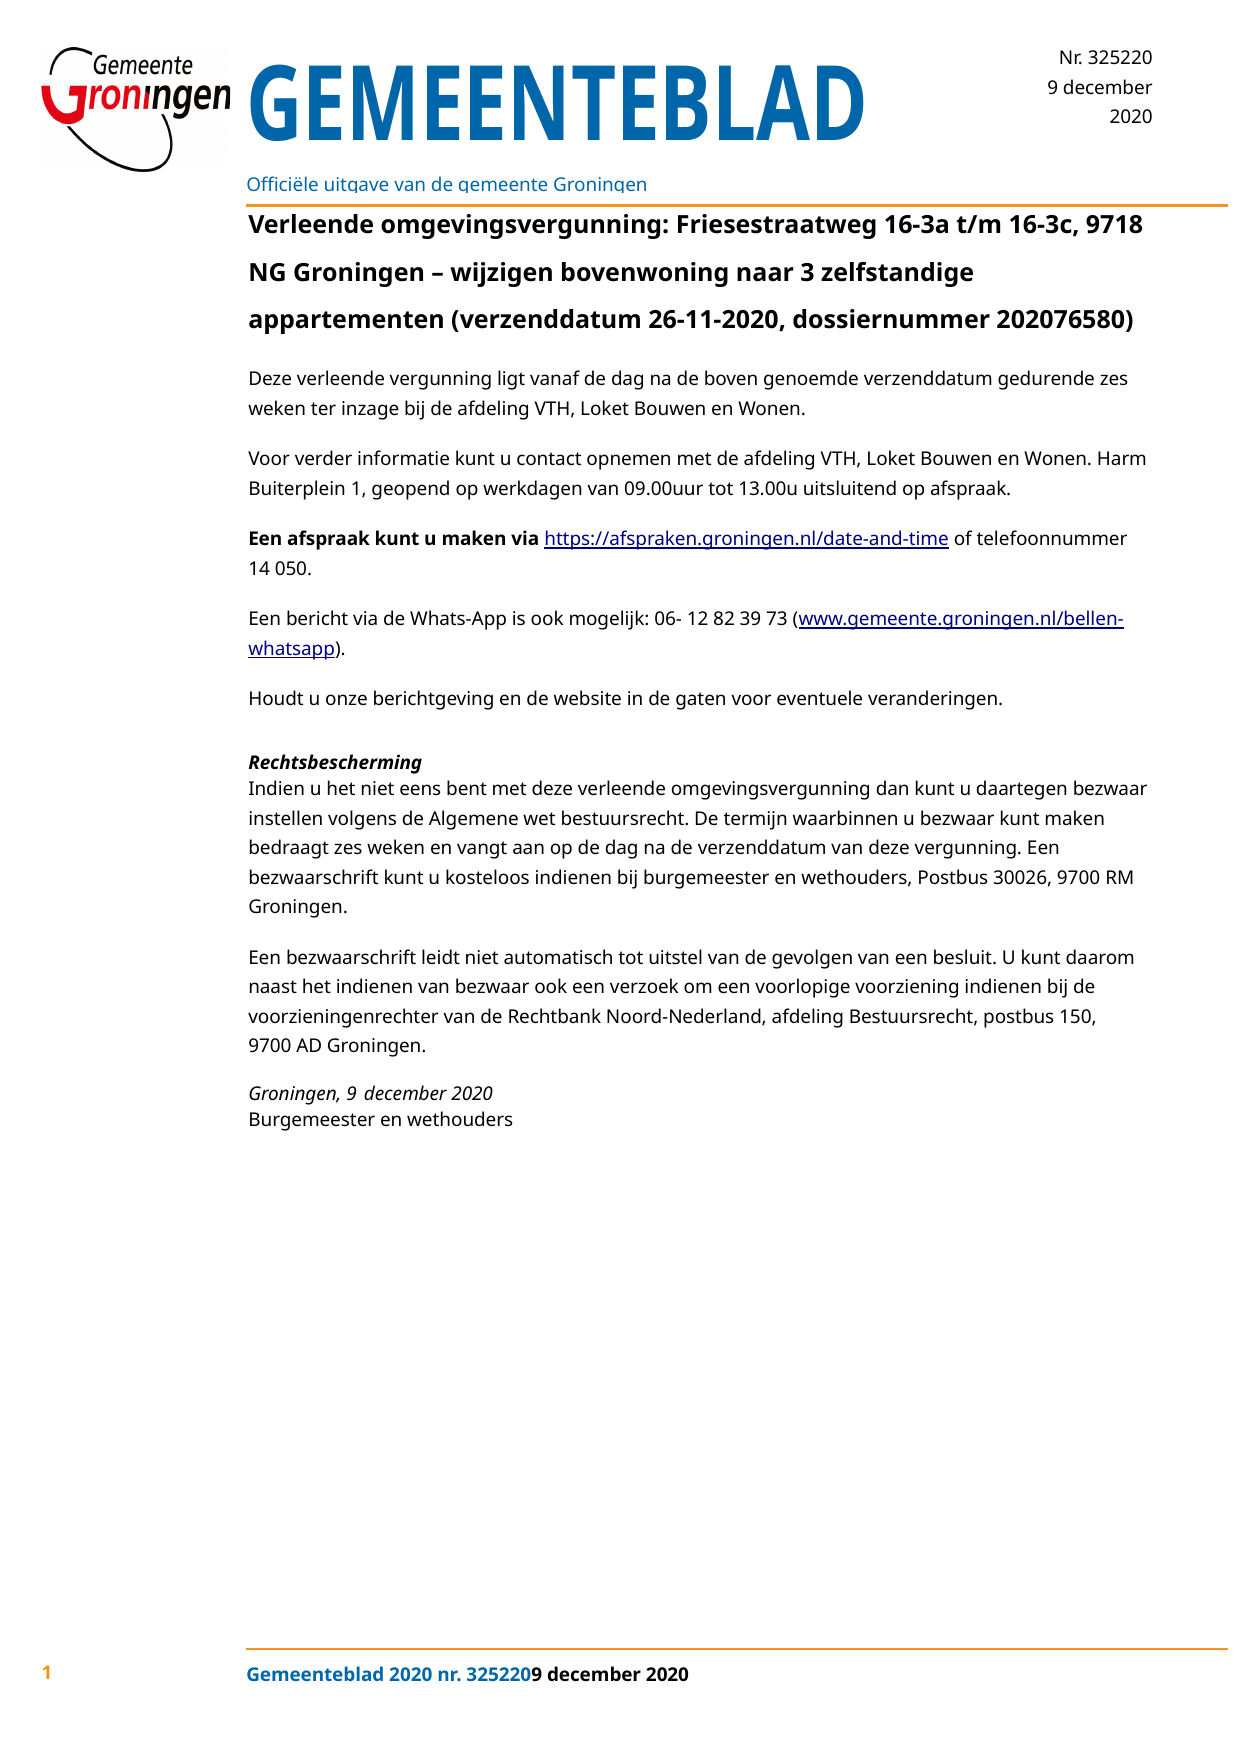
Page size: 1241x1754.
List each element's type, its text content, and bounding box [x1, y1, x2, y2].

text Groningen, 9 december 2020 [248, 1081, 1152, 1106]
text Een bezwaarschrift leidt niet automatisch tot uitstel van de gevolgen van een besluit. U kunt daarom naast het indienen van bezwaar ook een verzoek om een voorlopige voorziening indienen bij de voorzieningenrechter van de Rechtbank Noord-Nederland, afdeling Bestuursrecht, postbus 150, 9700 AD Groningen. [248, 944, 1152, 1058]
text Verleende omgevingsvergunning: Friesestraatweg 16-3a t/m 16-3c, 9718 NG Groningen – wijzigen bovenwoning naar 3 zelfstandige appartementen (verzenddatum 26-11-2020, dossiernummer 202076580) [248, 207, 1152, 336]
text Rechtsbescherming [248, 749, 1152, 775]
text Indien u het niet eens bent met deze verleende omgevingsvergunning dan kunt u daartegen bezwaar instellen volgens de Algemene wet bestuursrecht. De termijn waarbinnen u bezwaar kunt maken bedraagt zes weken en vangt aan op de dag na de verzenddatum van deze vergunning. Een bezwaarschrift kunt u kosteloos indienen bij burgemeester en wethouders, Postbus 30026, 9700 RM Groningen. [248, 775, 1152, 919]
text Een bericht via de Whats-App is ook mogelijk: 06- 12 82 39 73 (www.gemeente.groningen.nl/bellen-whatsapp). [248, 606, 1152, 661]
text Houdt u onze berichtgeving en de website in de gaten voor eventuele veranderingen. [248, 686, 1152, 711]
text Deze verleende vergunning ligt vanaf de dag na de boven genoemde verzenddatum gedurende zes weken ter inzage bij de afdeling VTH, Loket Bouwen en Wonen. [248, 366, 1152, 421]
text Voor verder informatie kunt u contact opnemen met de afdeling VTH, Loket Bouwen en Wonen. Harm Buiterplein 1, geopend op werkdagen van 09.00uur tot 13.00u uitsluitend op afspraak. [248, 446, 1152, 501]
text Burgemeester en wethouders [248, 1106, 1152, 1132]
text Een afspraak kunt u maken via https://afspraken.groningen.nl/date-and-time of telefoonnummer 14 050. [248, 526, 1152, 581]
picture [41, 47, 231, 172]
